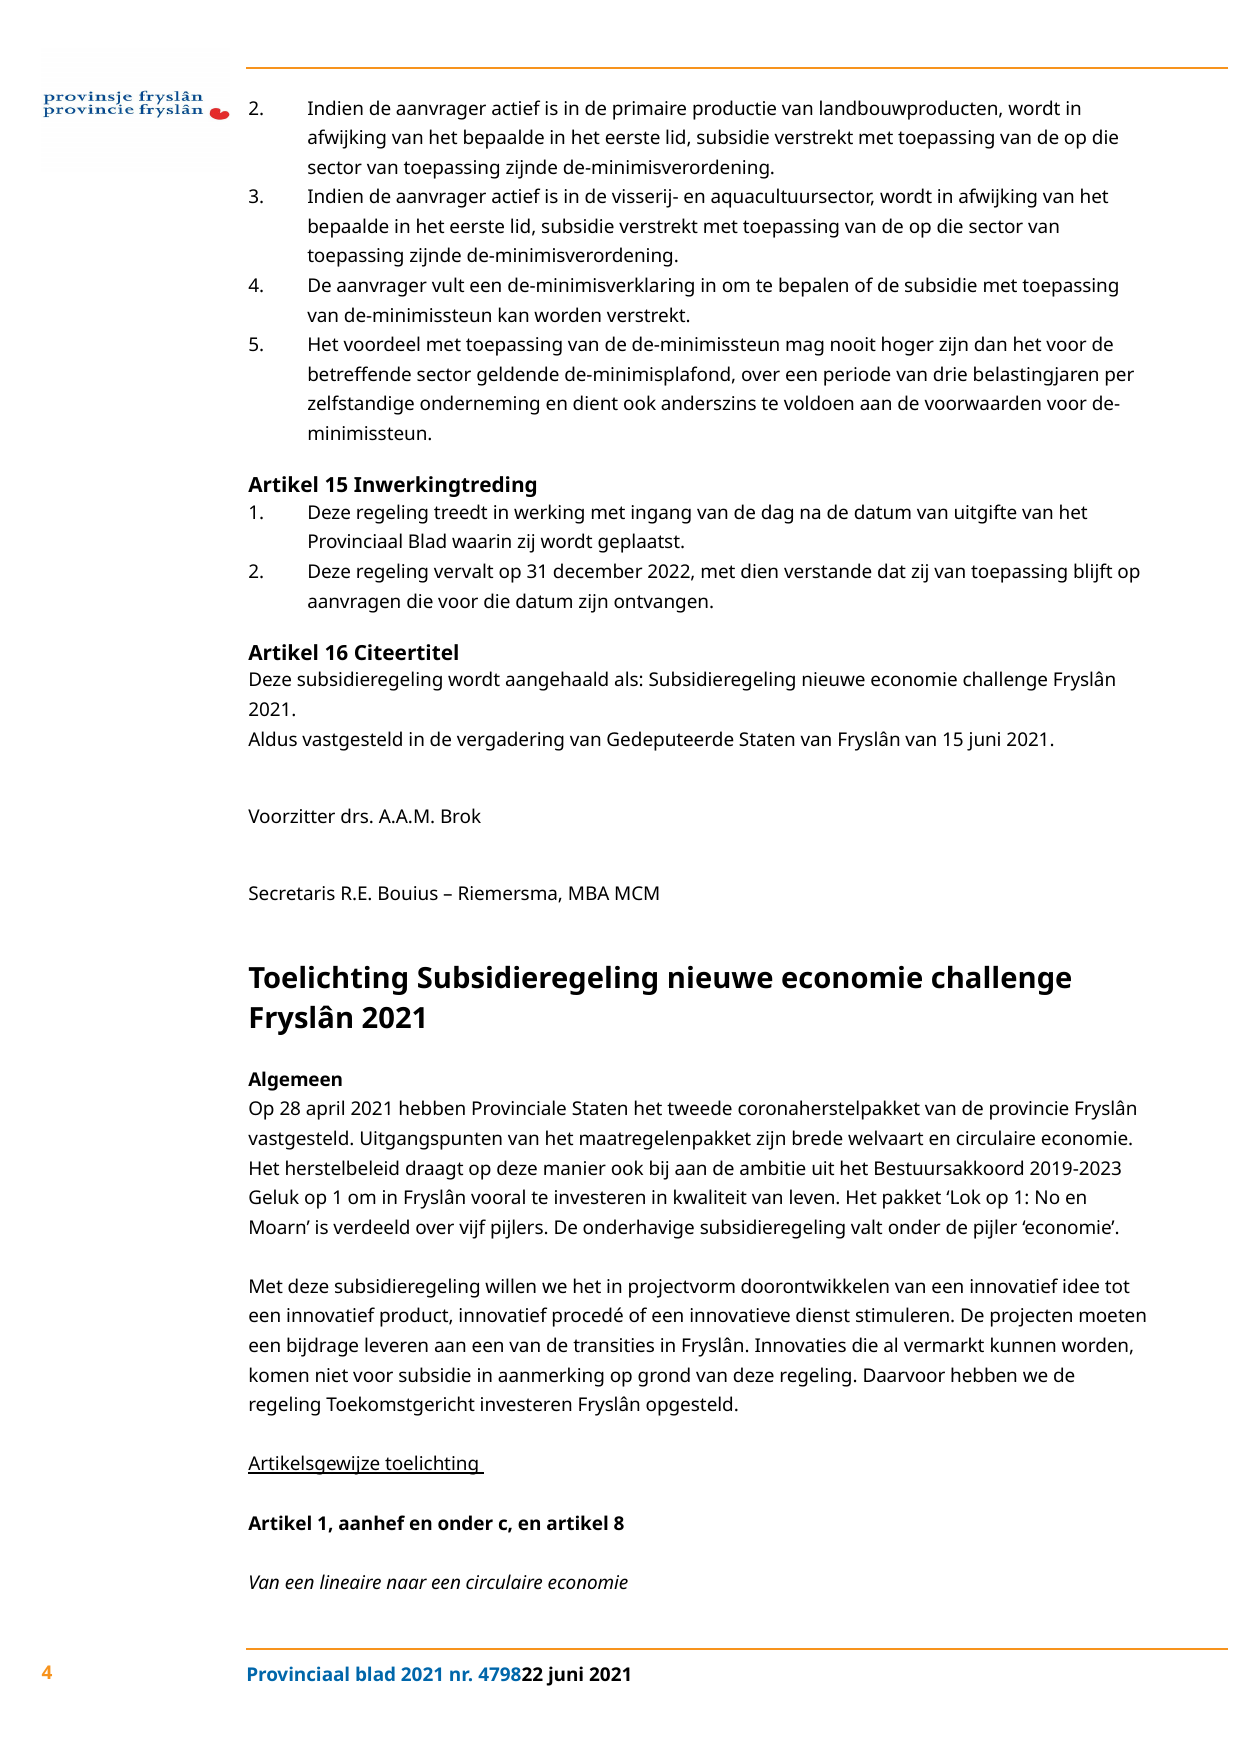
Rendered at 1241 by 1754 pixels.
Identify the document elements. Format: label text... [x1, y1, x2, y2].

text Toelichting Subsidieregeling nieuwe economie challenge Fryslân 2021 [248, 957, 1152, 1037]
text Artikelsgewijze toelichting [248, 1451, 1152, 1476]
text Artikel 15 Inwerkingtreding [248, 471, 1152, 499]
text Artikel 16 Citeertitel [248, 638, 1152, 667]
list De aanvrager vult een de-minimisverklaring in om te bepalen of de subsidie met toepassing van de-minimissteun kan worden verstrekt. [248, 272, 1152, 328]
list Indien de aanvrager actief is in de primaire productie van landbouwproducten, wordt in afwijking van het bepaalde in het eerste lid, subsidie verstrekt met toepassing van de op die sector van toepassing zijnde de-minimisverordening. [248, 95, 1152, 180]
picture [41, 47, 231, 172]
text Van een lineaire naar een circulaire economie [248, 1569, 1152, 1594]
text Aldus vastgesteld in de vergadering van Gedeputeerde Staten van Fryslân van 15 juni 2021. [248, 726, 1152, 752]
text Secretaris R.E. Bouius – Riemersma, MBA MCM [248, 880, 1152, 906]
text Algemeen [248, 1066, 1152, 1092]
list Deze regeling treedt in werking met ingang van de dag na de datum van uitgifte van het Provinciaal Blad waarin zij wordt geplaatst. [248, 499, 1152, 554]
list Indien de aanvrager actief is in de visserij- en aquacultuursector, wordt in afwijking van het bepaalde in het eerste lid, subsidie verstrekt met toepassing van de op die sector van toepassing zijnde de-minimisverordening. [248, 183, 1152, 268]
text Voorzitter drs. A.A.M. Brok [248, 803, 1152, 829]
text Artikel 1, aanhef en onder c, en artikel 8 [248, 1510, 1152, 1535]
text Op 28 april 2021 hebben Provinciale Staten het tweede coronaherstelpakket van de provincie Fryslân vastgesteld. Uitgangspunten van het maatregelenpakket zijn brede welvaart en circulaire economie. Het herstelbeleid draagt op deze manier ook bij aan de ambitie uit het Bestuursakkoord 2019-2023 Geluk op 1 om in Fryslân vooral te investeren in kwaliteit van leven. Het pakket ‘Lok op 1: No en Moarn’ is verdeeld over vijf pijlers. De onderhavige subsidieregeling valt onder de pijler ‘economie’. [248, 1096, 1152, 1239]
list Deze regeling vervalt op 31 december 2022, met dien verstande dat zij van toepassing blijft op aanvragen die voor die datum zijn ontvangen. [248, 558, 1152, 613]
list Het voordeel met toepassing van de de-minimissteun mag nooit hoger zijn dan het voor de betreffende sector geldende de-minimisplafond, over een periode van drie belastingjaren per zelfstandige onderneming en dient ook anderszins te voldoen aan de voorwaarden voor de-minimissteun. [248, 331, 1152, 446]
text Deze subsidieregeling wordt aangehaald als: Subsidieregeling nieuwe economie challenge Fryslân 2021. [248, 667, 1152, 722]
text Met deze subsidieregeling willen we het in projectvorm doorontwikkelen van een innovatief idee tot een innovatief product, innovatief procedé of een innovatieve dienst stimuleren. De projecten moeten een bijdrage leveren aan een van de transities in Fryslân. Innovaties die al vermarkt kunnen worden, komen niet voor subsidie in aanmerking op grond van deze regeling. Daarvoor hebben we de regeling Toekomstgericht investeren Fryslân opgesteld. [248, 1273, 1152, 1417]
